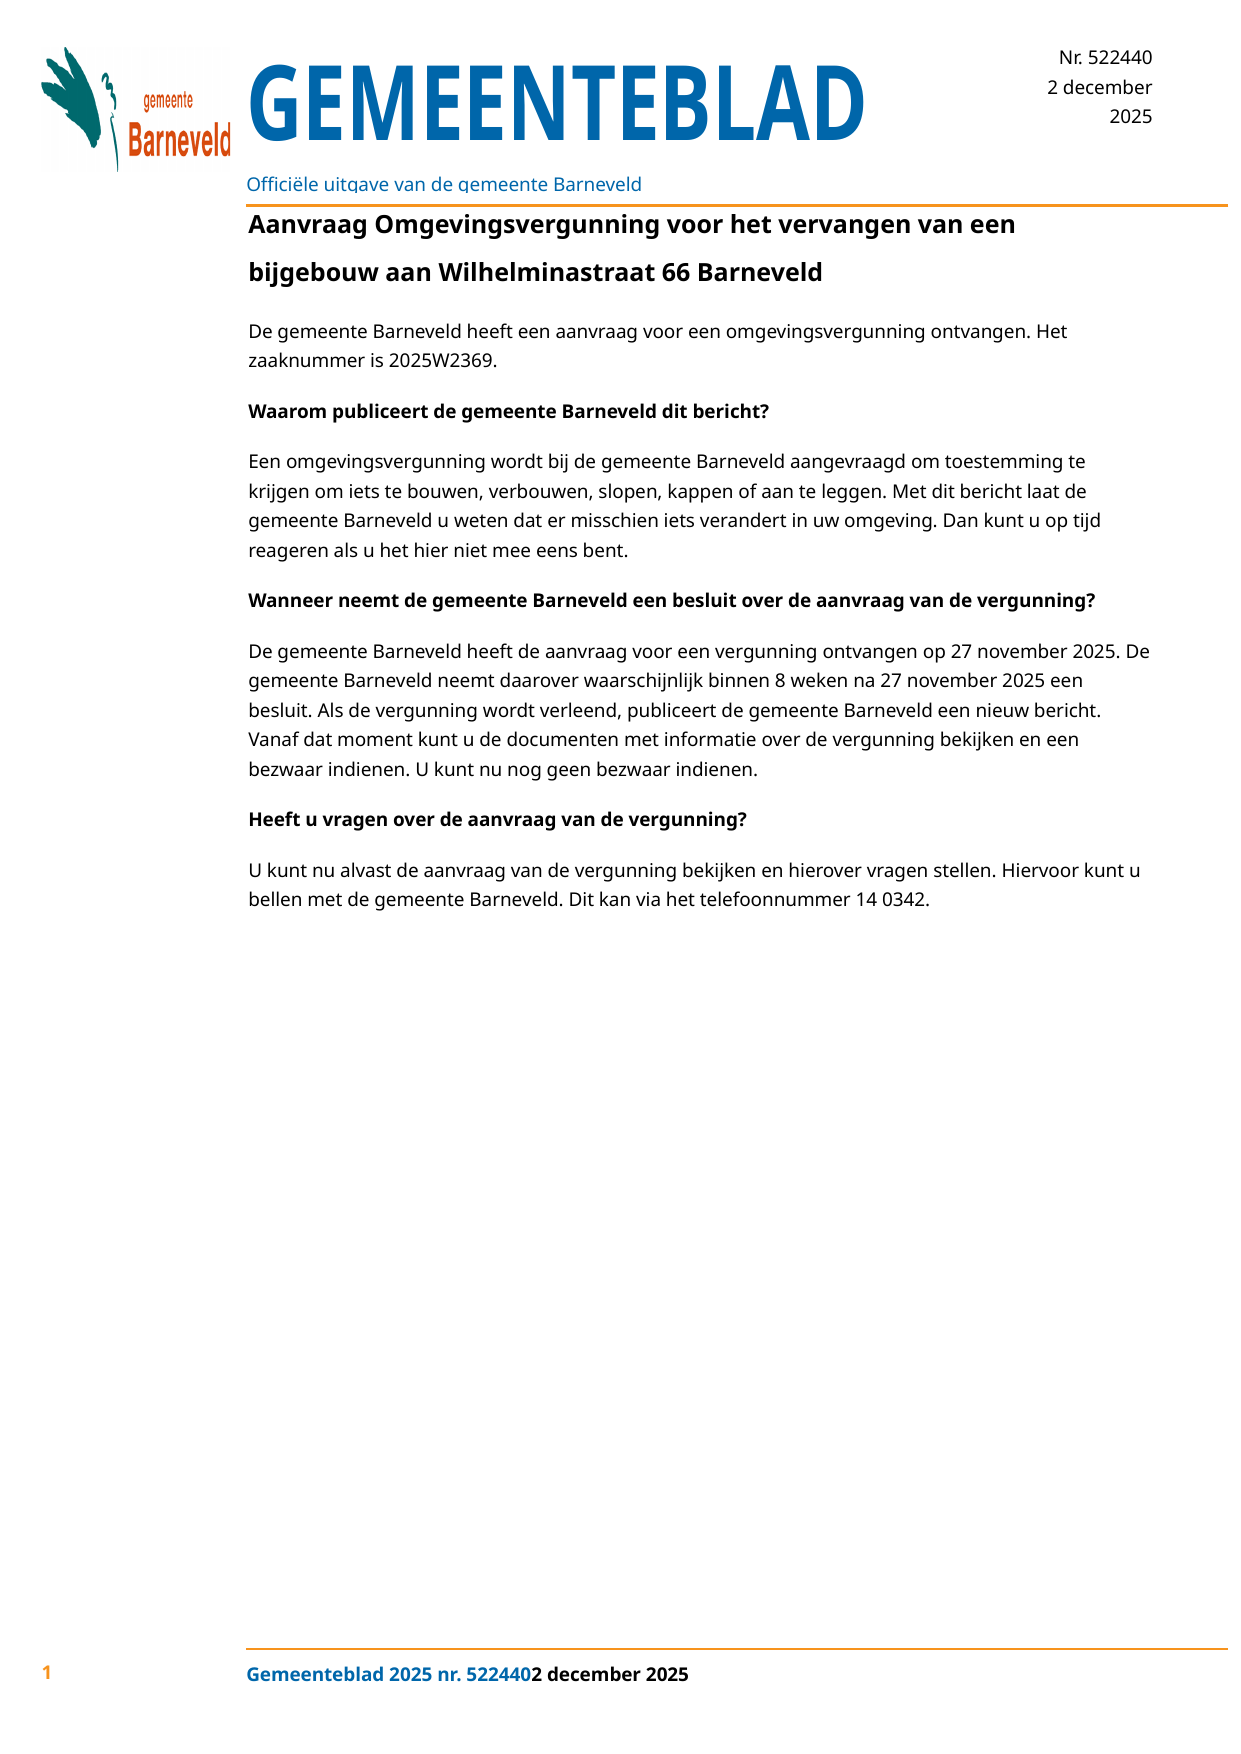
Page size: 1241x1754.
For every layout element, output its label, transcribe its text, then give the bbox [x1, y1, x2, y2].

text Heeft u vragen over de aanvraag van de vergunning? [248, 807, 1152, 832]
text Waarom publiceert de gemeente Barneveld dit bericht? [248, 398, 1152, 424]
text De gemeente Barneveld heeft de aanvraag voor een vergunning ontvangen op 27 november 2025. De gemeente Barneveld neemt daarover waarschijnlijk binnen 8 weken na 27 november 2025 een besluit. Als de vergunning wordt verleend, publiceert de gemeente Barneveld een nieuw bericht. Vanaf dat moment kunt u de documenten met informatie over de vergunning bekijken en een bezwaar indienen. U kunt nu nog geen bezwaar indienen. [248, 638, 1152, 782]
text Aanvraag Omgevingsvergunning voor het vervangen van een bijgebouw aan Wilhelminastraat 66 Barneveld [248, 207, 1152, 288]
text De gemeente Barneveld heeft een aanvraag voor een omgevingsvergunning ontvangen. Het zaaknummer is 2025W2369. [248, 318, 1152, 373]
text Wanneer neemt de gemeente Barneveld een besluit over de aanvraag van de vergunning? [248, 587, 1152, 613]
text U kunt nu alvast de aanvraag van de vergunning bekijken en hierover vragen stellen. Hiervoor kunt u bellen met de gemeente Barneveld. Dit kan via het telefoonnummer 14 0342. [248, 857, 1152, 912]
picture [41, 47, 231, 172]
text Een omgevingsvergunning wordt bij de gemeente Barneveld aangevraagd om toestemming te krijgen om iets te bouwen, verbouwen, slopen, kappen of aan te leggen. Met dit bericht laat de gemeente Barneveld u weten dat er misschien iets verandert in uw omgeving. Dan kunt u op tijd reageren als u het hier niet mee eens bent. [248, 448, 1152, 563]
